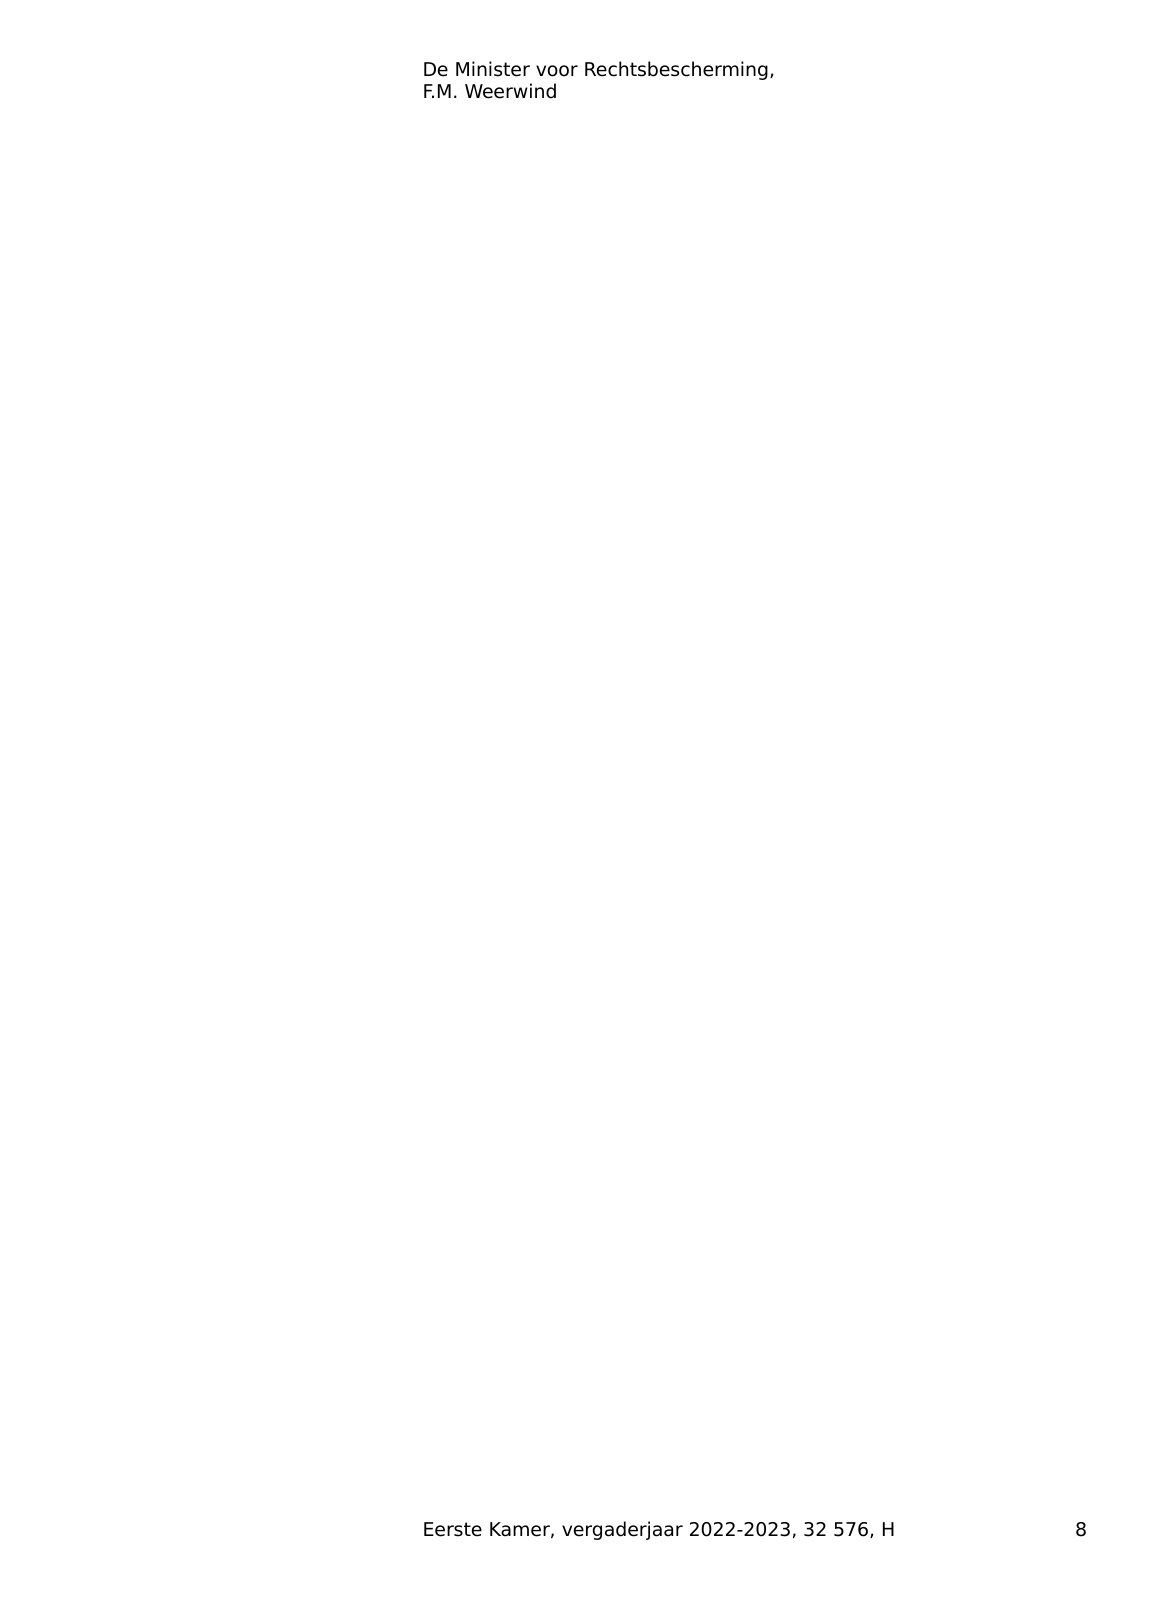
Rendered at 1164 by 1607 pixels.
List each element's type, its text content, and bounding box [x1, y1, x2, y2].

text De Minister voor Rechtsbescherming, F.M. Weerwind [422, 59, 1087, 103]
